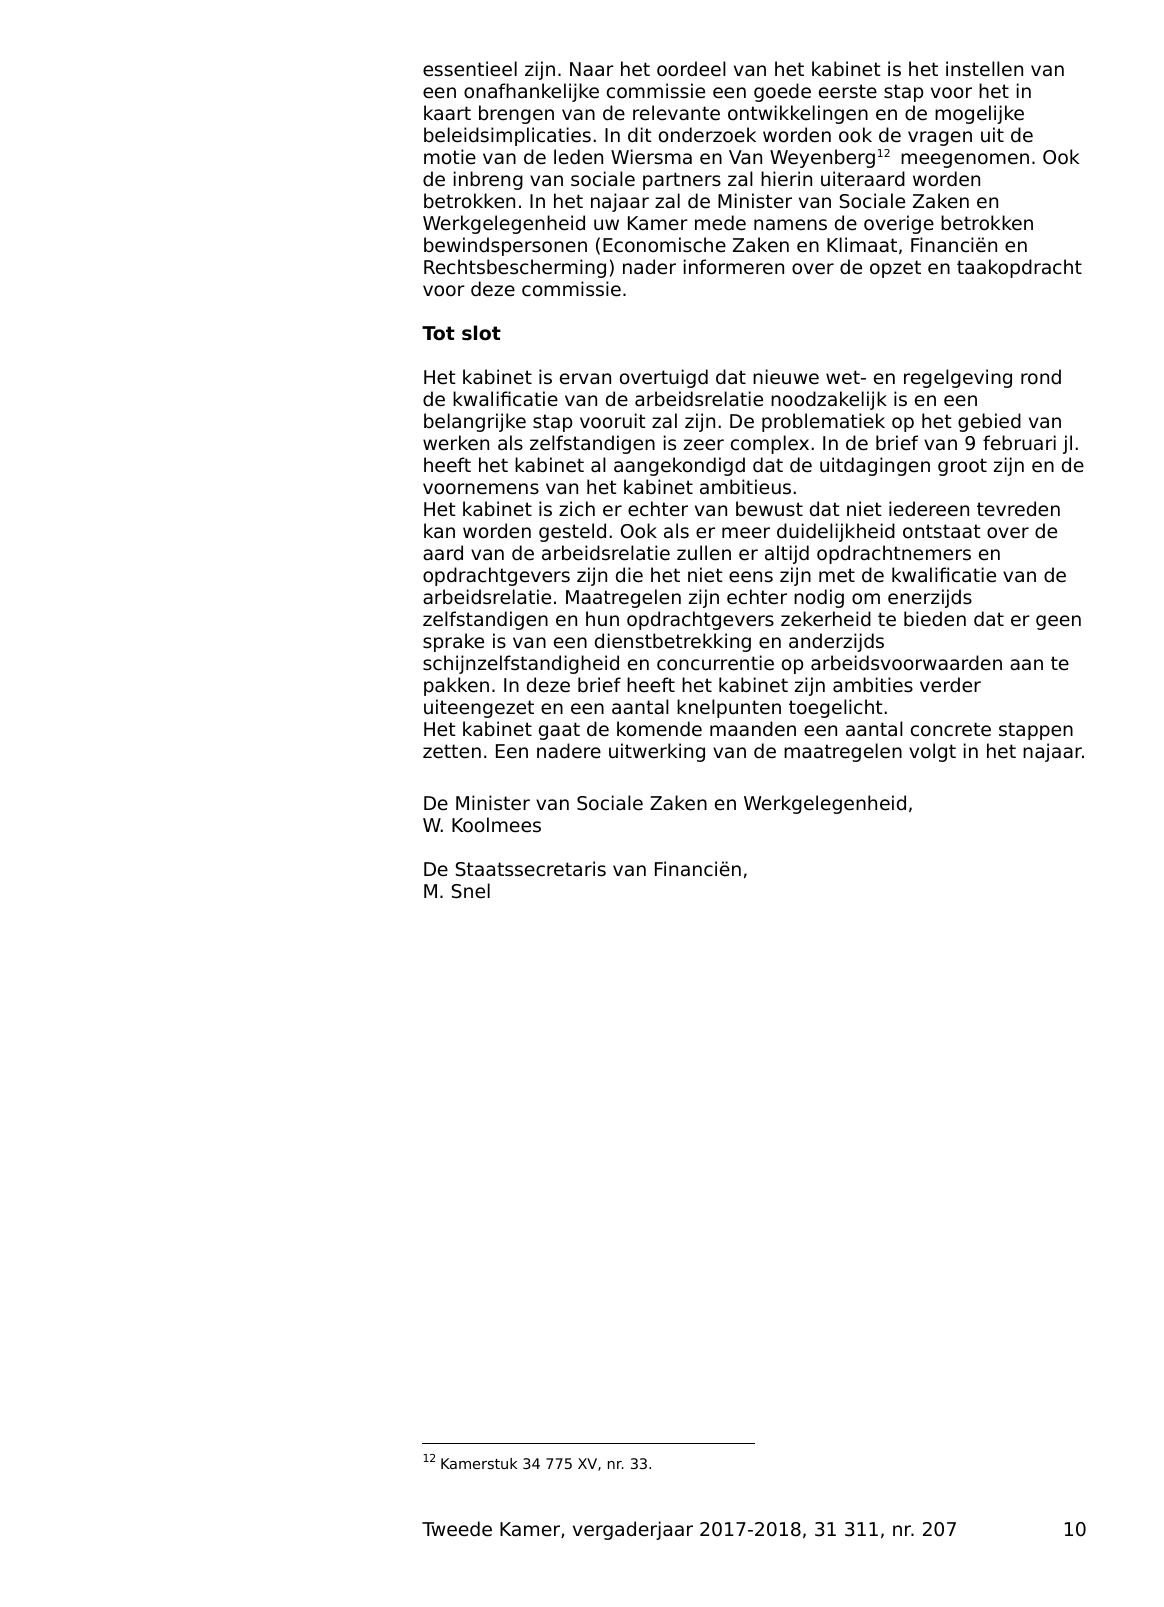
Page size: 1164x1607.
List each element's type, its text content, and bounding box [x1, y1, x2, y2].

text Kamerstuk 34 775 XV, nr. 33. [422, 1452, 1087, 1474]
text Het kabinet is zich er echter van bewust dat niet iedereen tevreden kan worden gesteld. Ook als er meer duidelijkheid ontstaat over de aard van de arbeidsrelatie zullen er altijd opdrachtnemers en opdrachtgevers zijn die het niet eens zijn met de kwalificatie van de arbeidsrelatie. Maatregelen zijn echter nodig om enerzijds zelfstandigen en hun opdrachtgevers zekerheid te bieden dat er geen sprake is van een dienstbetrekking en anderzijds schijnzelfstandigheid en concurrentie op arbeidsvoorwaarden aan te pakken. In deze brief heeft het kabinet zijn ambities verder uiteengezet en een aantal knelpunten toegelicht. [422, 499, 1087, 719]
text essentieel zijn. Naar het oordeel van het kabinet is het instellen van een onafhankelijke commissie een goede eerste stap voor het in kaart brengen van de relevante ontwikkelingen en de mogelijke beleidsimplicaties. In dit onderzoek worden ook de vragen uit de motie van de leden Wiersma en Van Weyenberg meegenomen. Ook de inbreng van sociale partners zal hierin uiteraard worden betrokken. In het najaar zal de Minister van Sociale Zaken en Werkgelegenheid uw Kamer mede namens de overige betrokken bewindspersonen (Economische Zaken en Klimaat, Financiën en Rechtsbescherming) nader informeren over de opzet en taakopdracht voor deze commissie. [422, 59, 1087, 301]
text De Staatssecretaris van Financiën, M. Snel [422, 859, 1087, 903]
text Het kabinet gaat de komende maanden een aantal concrete stappen zetten. Een nadere uitwerking van de maatregelen volgt in het najaar. [422, 719, 1087, 763]
text Het kabinet is ervan overtuigd dat nieuwe wet- en regelgeving rond de kwalificatie van de arbeidsrelatie noodzakelijk is en een belangrijke stap vooruit zal zijn. De problematiek op het gebied van werken als zelfstandigen is zeer complex. In de brief van 9 februari jl. heeft het kabinet al aangekondigd dat de uitdagingen groot zijn en de voornemens van het kabinet ambitieus. [422, 367, 1087, 499]
text De Minister van Sociale Zaken en Werkgelegenheid, W. Koolmees [422, 793, 1087, 837]
subtitle Tot slot [422, 323, 1087, 345]
